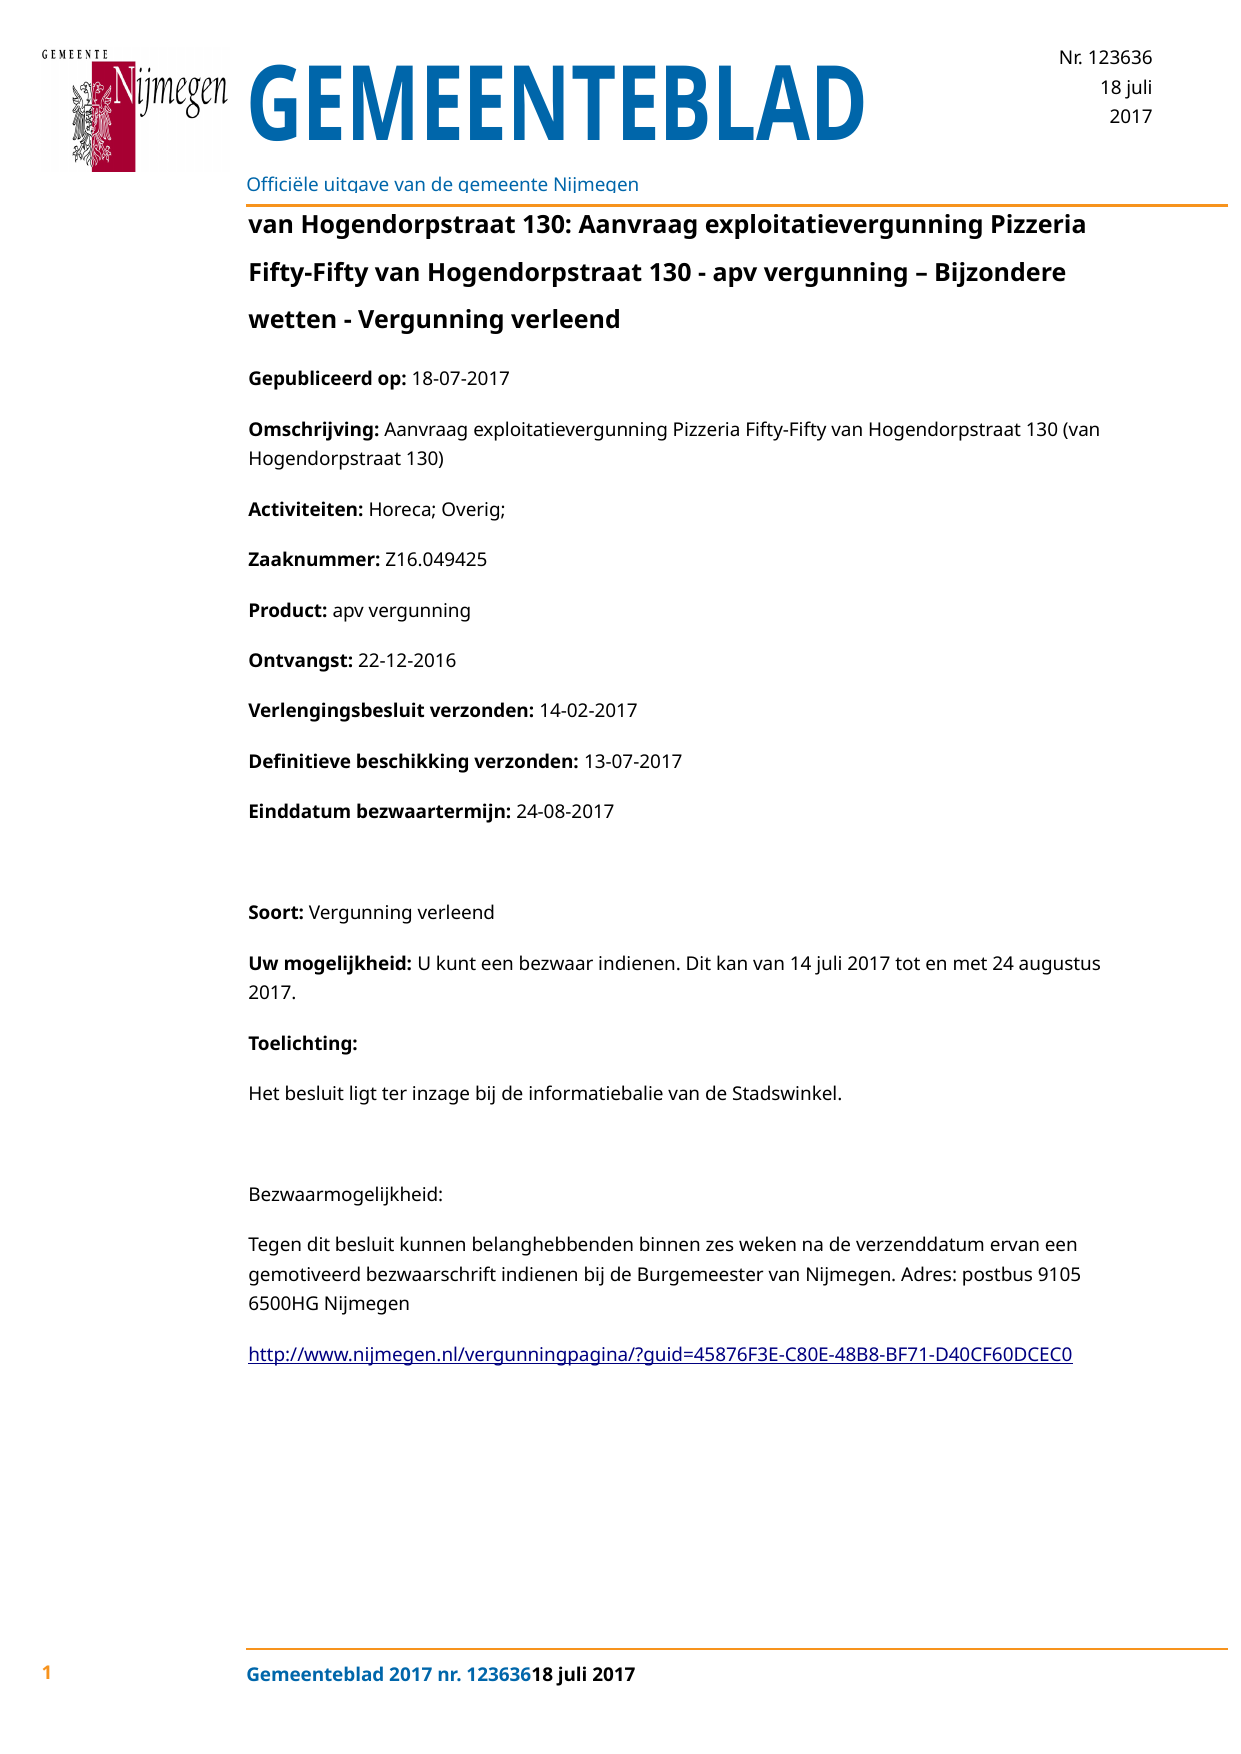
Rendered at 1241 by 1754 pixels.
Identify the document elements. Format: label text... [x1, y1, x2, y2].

text Tegen dit besluit kunnen belanghebbenden binnen zes weken na de verzenddatum ervan een gemotiveerd bezwaarschrift indienen bij de Burgemeester van Nijmegen. Adres: postbus 9105 6500HG Nijmegen [248, 1231, 1152, 1316]
text Product: apv vergunning [248, 597, 1152, 622]
text Omschrijving: Aanvraag exploitatievergunning Pizzeria Fifty-Fifty van Hogendorpstraat 130 (van Hogendorpstraat 130) [248, 416, 1152, 471]
text Ontvangst: 22-12-2016 [248, 647, 1152, 673]
text Soort: Vergunning verleend [248, 899, 1152, 925]
text Zaaknummer: Z16.049425 [248, 546, 1152, 572]
text Verlengingsbesluit verzonden: 14-02-2017 [248, 698, 1152, 723]
picture [41, 47, 231, 172]
text Uw mogelijkheid: U kunt een bezwaar indienen. Dit kan van 14 juli 2017 tot en met 24 augustus 2017. [248, 950, 1152, 1005]
text Gepubliceerd op: 18-07-2017 [248, 366, 1152, 391]
text Toelichting: [248, 1030, 1152, 1055]
text Definitieve beschikking verzonden: 13-07-2017 [248, 748, 1152, 774]
text Bezwaarmogelijkheid: [248, 1181, 1152, 1207]
text Het besluit ligt ter inzage bij de informatiebalie van de Stadswinkel. [248, 1080, 1152, 1106]
text http://www.nijmegen.nl/vergunningpagina/?guid=45876F3E-C80E-48B8-BF71-D40CF60DCEC0 [248, 1341, 1152, 1367]
text van Hogendorpstraat 130: Aanvraag exploitatievergunning Pizzeria Fifty-Fifty van Hogendorpstraat 130 - apv vergunning – Bijzondere wetten - Vergunning verleend [248, 207, 1152, 336]
text Einddatum bezwaartermijn: 24-08-2017 [248, 798, 1152, 824]
text Activiteiten: Horeca; Overig; [248, 496, 1152, 522]
